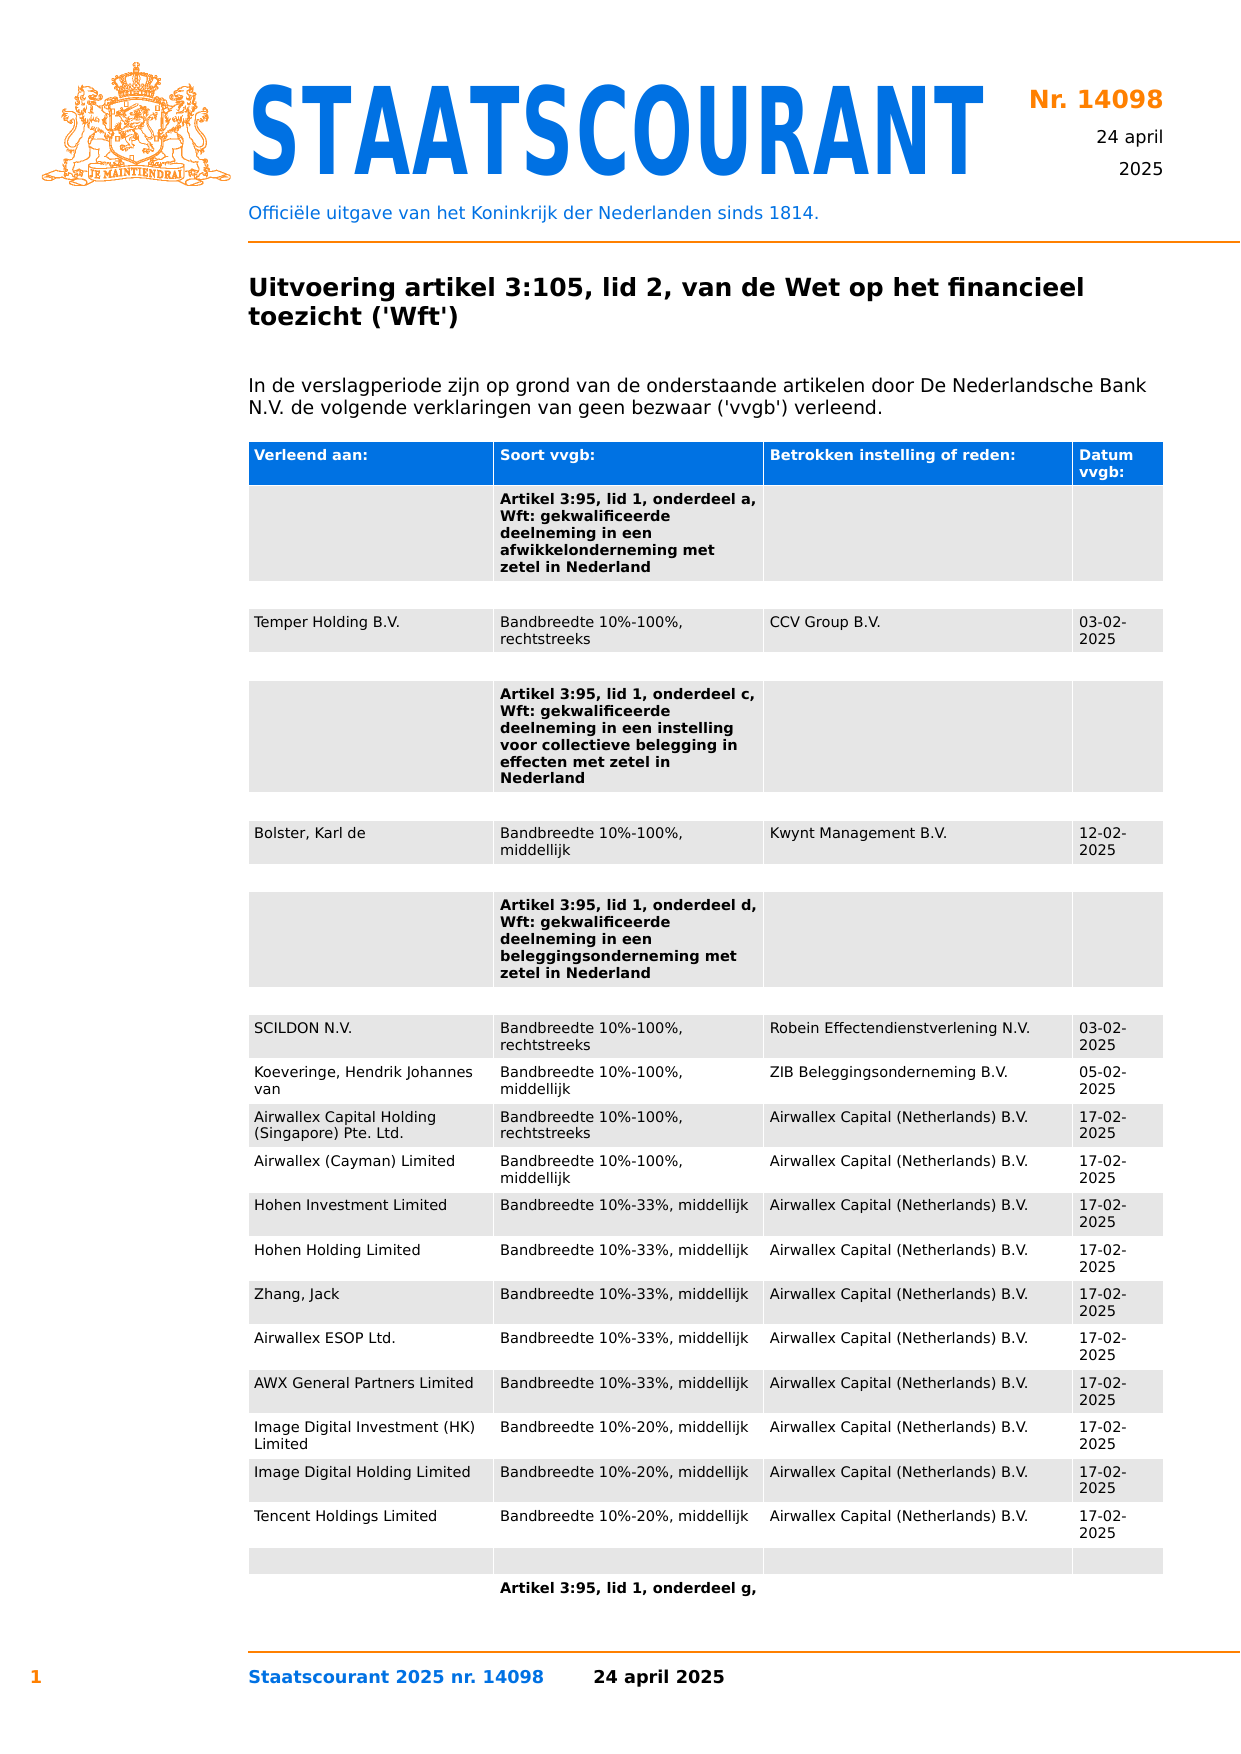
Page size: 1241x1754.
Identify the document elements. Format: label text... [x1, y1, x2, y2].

table_cell Airwallex Capital (Netherlands) B.V. [764, 1237, 1072, 1280]
table_cell [764, 486, 1072, 581]
text In de verslagperiode zijn op grond van de onderstaande artikelen door De Nederlandsche Bank N.V. de volgende verklaringen van geen bezwaar ('vvgb') verleend. [248, 375, 1163, 419]
table_cell Kwynt Management B.V. [764, 821, 1072, 864]
table_cell Airwallex Capital (Netherlands) B.V. [764, 1503, 1072, 1546]
table_cell 24 april [998, 121, 1240, 153]
table_cell 17-02-2025 [1073, 1370, 1163, 1413]
table_cell Bolster, Karl de [249, 821, 493, 864]
table_cell [1073, 865, 1163, 891]
table_cell 05-02-2025 [1073, 1059, 1163, 1103]
table_cell [1073, 681, 1163, 792]
table_cell Airwallex Capital (Netherlands) B.V. [764, 1281, 1072, 1324]
table_cell 17-02-2025 [1073, 1414, 1163, 1458]
table_cell Artikel 3:95, lid 1, onderdeel d, Wft: gekwalificeerde deelneming in een beleggingsonderneming met zetel in Nederland [494, 892, 763, 987]
table_header [25, 62, 248, 241]
table_cell [494, 654, 763, 680]
table_cell [764, 654, 1072, 680]
table_cell [249, 486, 493, 581]
table_cell Artikel 3:95, lid 1, onderdeel a, Wft: gekwalificeerde deelneming in een afwikkelonderneming met zetel in Nederland [494, 486, 763, 581]
table_cell [494, 865, 763, 891]
table_cell Bandbreedte 10%-100%, middellijk [494, 1059, 763, 1103]
table_cell [1073, 1575, 1163, 1601]
table_cell Airwallex Capital Holding (Singapore) Pte. Ltd. [249, 1104, 493, 1147]
table_header STAATSCOURANT [248, 62, 998, 203]
picture [41, 62, 231, 186]
table_cell 17-02-2025 [1073, 1326, 1163, 1369]
table_header Datum vvgb: [1073, 442, 1163, 485]
table_cell SCILDON N.V. [249, 1015, 493, 1058]
table_cell [249, 793, 493, 819]
table_cell [249, 1575, 493, 1601]
table_cell [494, 988, 763, 1014]
table_cell 03-02-2025 [1073, 609, 1163, 652]
table_cell [764, 582, 1072, 608]
table_cell [249, 988, 493, 1014]
table_cell Bandbreedte 10%-100%, rechtstreeks [494, 609, 763, 652]
table_cell 03-02-2025 [1073, 1015, 1163, 1058]
table_cell [764, 1575, 1072, 1601]
table_cell [249, 892, 493, 987]
table_cell [249, 865, 493, 891]
table_cell [1073, 793, 1163, 819]
table_cell Bandbreedte 10%-20%, middellijk [494, 1414, 763, 1458]
table_header Soort vvgb: [494, 442, 763, 485]
table_cell [494, 582, 763, 608]
table_cell Hohen Investment Limited [249, 1193, 493, 1236]
table_cell Airwallex (Cayman) Limited [249, 1148, 493, 1191]
table_header Betrokken instelling of reden: [764, 442, 1072, 485]
table_cell 12-02-2025 [1073, 821, 1163, 864]
table_cell Tencent Holdings Limited [249, 1503, 493, 1546]
table_cell [1073, 654, 1163, 680]
table_cell Airwallex Capital (Netherlands) B.V. [764, 1326, 1072, 1369]
table_cell [1073, 582, 1163, 608]
table_header Verleend aan: [249, 442, 493, 485]
table_cell [494, 1548, 763, 1574]
table_cell Airwallex Capital (Netherlands) B.V. [764, 1148, 1072, 1191]
table_cell Bandbreedte 10%-33%, middellijk [494, 1326, 763, 1369]
table_cell Airwallex Capital (Netherlands) B.V. [764, 1414, 1072, 1458]
table_cell Artikel 3:95, lid 1, onderdeel g, [494, 1575, 763, 1601]
table_cell Bandbreedte 10%-100%, rechtstreeks [494, 1104, 763, 1147]
table_cell [764, 1548, 1072, 1574]
table_cell [494, 793, 763, 819]
table_cell Bandbreedte 10%-33%, middellijk [494, 1281, 763, 1324]
table_cell [764, 988, 1072, 1014]
table_cell 17-02-2025 [1073, 1503, 1163, 1546]
table_cell ZIB Beleggingsonderneming B.V. [764, 1059, 1072, 1103]
table_cell 17-02-2025 [1073, 1281, 1163, 1324]
table_cell Robein Effectendienstverlening N.V. [764, 1015, 1072, 1058]
table_cell Airwallex ESOP Ltd. [249, 1326, 493, 1369]
table_cell Airwallex Capital (Netherlands) B.V. [764, 1370, 1072, 1413]
table_cell 17-02-2025 [1073, 1148, 1163, 1191]
table_cell Bandbreedte 10%-100%, middellijk [494, 1148, 763, 1191]
table_cell [249, 582, 493, 608]
table_cell Bandbreedte 10%-100%, middellijk [494, 821, 763, 864]
table_cell CCV Group B.V. [764, 609, 1072, 652]
table_cell Airwallex Capital (Netherlands) B.V. [764, 1459, 1072, 1502]
table_cell Temper Holding B.V. [249, 609, 493, 652]
table_cell Hohen Holding Limited [249, 1237, 493, 1280]
table_cell Airwallex Capital (Netherlands) B.V. [764, 1193, 1072, 1236]
table_cell 17-02-2025 [1073, 1104, 1163, 1147]
table_cell [764, 681, 1072, 792]
table_cell [764, 865, 1072, 891]
table_cell Airwallex Capital (Netherlands) B.V. [764, 1104, 1072, 1147]
table_cell Image Digital Holding Limited [249, 1459, 493, 1502]
table_cell [1073, 892, 1163, 987]
table_cell [1073, 486, 1163, 581]
table_cell [249, 654, 493, 680]
table_cell [1073, 988, 1163, 1014]
table_cell Bandbreedte 10%-20%, middellijk [494, 1459, 763, 1502]
subtitle Uitvoering artikel 3:105, lid 2, van de Wet op het financieel toezicht ('Wft') [248, 273, 1163, 331]
table_cell Bandbreedte 10%-33%, middellijk [494, 1193, 763, 1236]
table_cell AWX General Partners Limited [249, 1370, 493, 1413]
table_cell Officiële uitgave van het Koninkrijk der Nederlanden sinds 1814. [248, 203, 1240, 241]
table_cell Bandbreedte 10%-33%, middellijk [494, 1237, 763, 1280]
table_cell Bandbreedte 10%-33%, middellijk [494, 1370, 763, 1413]
table_cell 2025 [998, 153, 1240, 203]
table_cell Bandbreedte 10%-100%, rechtstreeks [494, 1015, 763, 1058]
table_cell 17-02-2025 [1073, 1237, 1163, 1280]
table_cell [249, 1548, 493, 1574]
table_cell [764, 892, 1072, 987]
table_cell Koeveringe, Hendrik Johannes van [249, 1059, 493, 1103]
table_cell [249, 681, 493, 792]
table_cell 17-02-2025 [1073, 1459, 1163, 1502]
table_cell [1073, 1548, 1163, 1574]
table_cell Artikel 3:95, lid 1, onderdeel c, Wft: gekwalificeerde deelneming in een instelling voor collectieve belegging in effecten met zetel in Nederland [494, 681, 763, 792]
table_cell Zhang, Jack [249, 1281, 493, 1324]
table_cell Bandbreedte 10%-20%, middellijk [494, 1503, 763, 1546]
table_cell [764, 793, 1072, 819]
table_header Nr. 14098 [998, 62, 1240, 121]
table_cell Image Digital Investment (HK) Limited [249, 1414, 493, 1458]
table_cell 17-02-2025 [1073, 1193, 1163, 1236]
